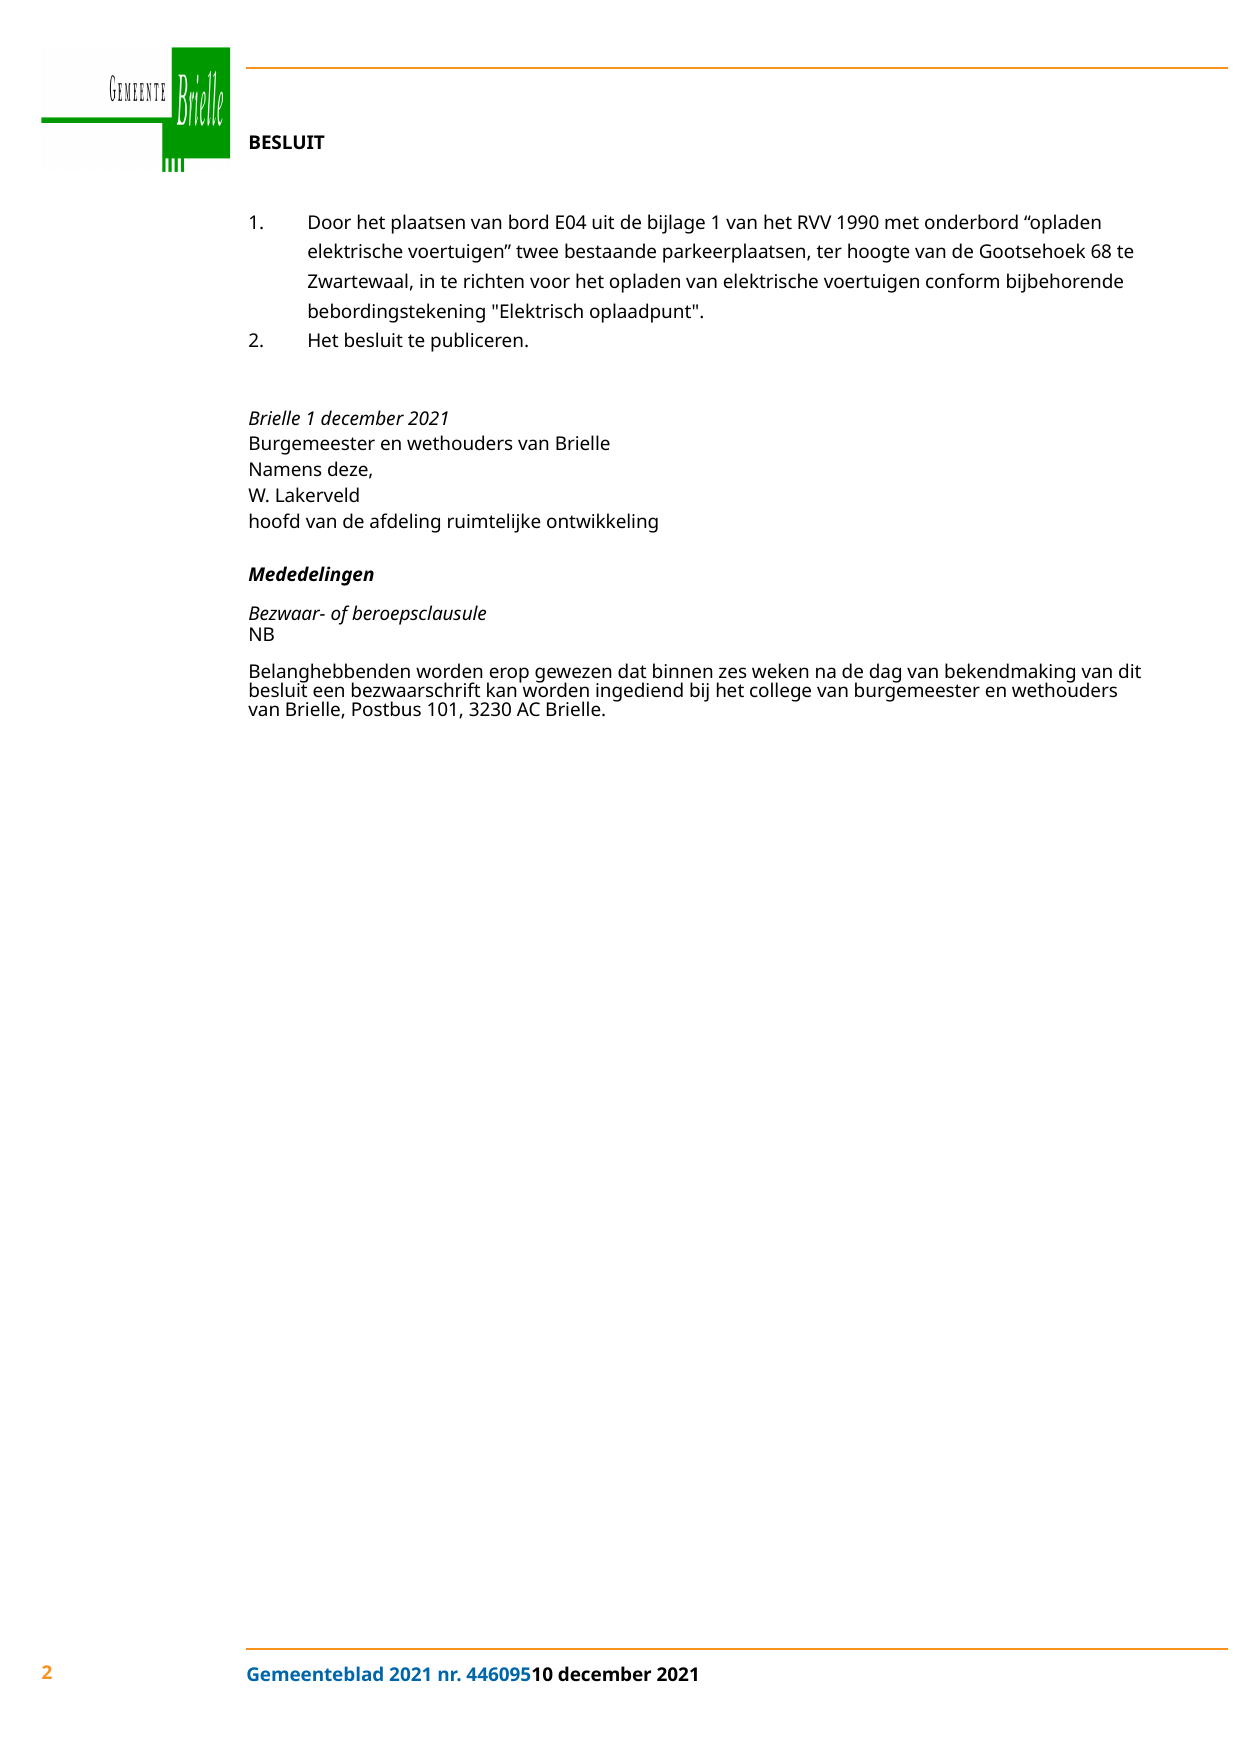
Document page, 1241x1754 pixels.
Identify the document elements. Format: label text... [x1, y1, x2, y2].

text Bezwaar- of beroepsclausule [248, 600, 1152, 626]
text Brielle 1 december 2021 [248, 405, 1152, 431]
text NB [248, 626, 1152, 645]
text Burgemeester en wethouders van Brielle [248, 431, 1152, 456]
text W. Lakerveld [248, 482, 1152, 508]
list Door het plaatsen van bord E04 uit de bijlage 1 van het RVV 1990 met onderbord “opladen elektrische voertuigen” twee bestaande parkeerplaatsen, ter hoogte van de Gootsehoek 68 te Zwartewaal, in te richten voor het opladen van elektrische voertuigen conform bijbehorende bebordingstekening "Elektrisch oplaadpunt". [248, 209, 1152, 324]
text BESLUIT [248, 129, 1152, 155]
list Het besluit te publiceren. [248, 327, 1152, 353]
text Namens deze, [248, 456, 1152, 482]
text Belanghebbenden worden erop gewezen dat binnen zes weken na de dag van bekendmaking van dit besluit een bezwaarschrift kan worden ingediend bij het college van burgemeester en wethouders van Brielle, Postbus 101, 3230 AC Brielle. [248, 663, 1152, 721]
text Mededelingen [248, 561, 1152, 586]
text hoofd van de afdeling ruimtelijke ontwikkeling [248, 508, 1152, 533]
picture [41, 47, 231, 172]
